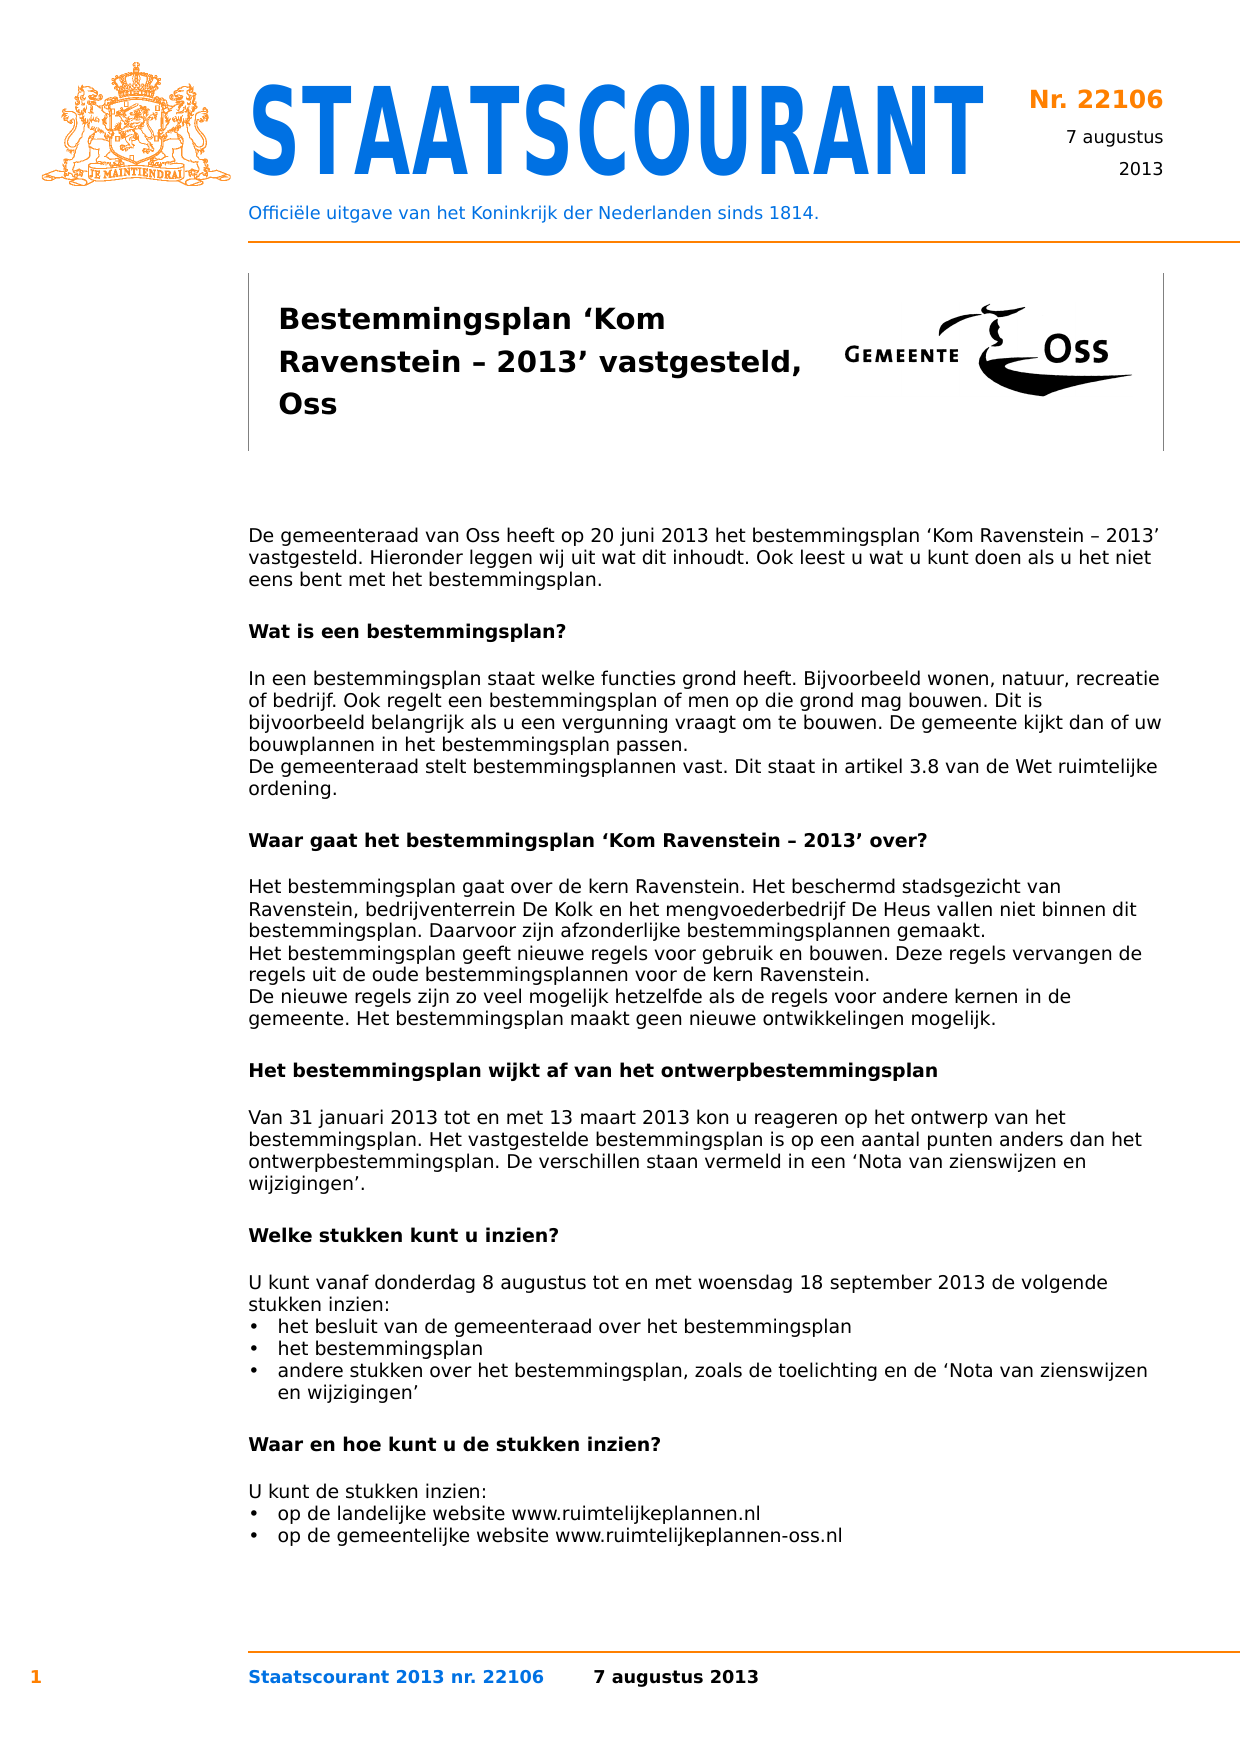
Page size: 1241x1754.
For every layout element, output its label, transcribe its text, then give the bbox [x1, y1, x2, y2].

text • op de landelijke website www.ruimtelijkeplannen.nl [248, 1503, 1163, 1525]
subtitle Waar gaat het bestemmingsplan ‘Kom Ravenstein – 2013’ over? [248, 829, 1163, 851]
text U kunt de stukken inzien: [248, 1481, 1163, 1503]
table_cell Officiële uitgave van het Koninkrijk der Nederlanden sinds 1814. [248, 203, 1240, 241]
subtitle Wat is een bestemmingsplan? [248, 621, 1163, 643]
text Het bestemmingsplan geeft nieuwe regels voor gebruik en bouwen. Deze regels vervangen de regels uit de oude bestemmingsplannen voor de kern Ravenstein. [248, 942, 1163, 986]
subtitle Welke stukken kunt u inzien? [248, 1225, 1163, 1247]
text • het besluit van de gemeenteraad over het bestemmingsplan [248, 1316, 1163, 1338]
text In een bestemmingsplan staat welke functies grond heeft. Bijvoorbeeld wonen, natuur, recreatie of bedrijf. Ook regelt een bestemmingsplan of men op die grond mag bouwen. Dit is bijvoorbeeld belangrijk als u een vergunning vraagt om te bouwen. De gemeente kijkt dan of uw bouwplannen in het bestemmingsplan passen. [248, 668, 1163, 756]
text De nieuwe regels zijn zo veel mogelijk hetzelfde als de regels voor andere kernen in de gemeente. Het bestemmingsplan maakt geen nieuwe ontwikkelingen mogelijk. [248, 986, 1163, 1030]
subtitle Waar en hoe kunt u de stukken inzien? [248, 1434, 1163, 1456]
text Het bestemmingsplan gaat over de kern Ravenstein. Het beschermd stadsgezicht van Ravenstein, bedrijventerrein De Kolk en het mengvoederbedrijf De Heus vallen niet binnen dit bestemmingsplan. Daarvoor zijn afzonderlijke bestemmingsplannen gemaakt. [248, 876, 1163, 942]
table_header STAATSCOURANT [248, 62, 998, 203]
text • het bestemmingsplan [248, 1338, 1163, 1360]
picture [41, 62, 231, 186]
table_cell 2013 [998, 153, 1240, 203]
subtitle Bestemmingsplan ‘Kom Ravenstein – 2013’ vastgesteld, Oss [249, 273, 1163, 451]
text Van 31 januari 2013 tot en met 13 maart 2013 kon u reageren op het ontwerp van het bestemmingsplan. Het vastgestelde bestemmingsplan is op een aantal punten anders dan het ontwerpbestemmingsplan. De verschillen staan vermeld in een ‘Nota van zienswijzen en wijzigingen’. [248, 1107, 1163, 1195]
text • op de gemeentelijke website www.ruimtelijkeplannen-oss.nl [248, 1525, 1163, 1547]
table_header [25, 62, 248, 241]
text U kunt vanaf donderdag 8 augustus tot en met woensdag 18 september 2013 de volgende stukken inzien: [248, 1272, 1163, 1316]
text De gemeenteraad van Oss heeft op 20 juni 2013 het bestemmingsplan ‘Kom Ravenstein – 2013’ vastgesteld. Hieronder leggen wij uit wat dit inhoudt. Ook leest u wat u kunt doen als u het niet eens bent met het bestemmingsplan. [248, 525, 1163, 591]
subtitle Het bestemmingsplan wijkt af van het ontwerpbestemmingsplan [248, 1060, 1163, 1082]
text • andere stukken over het bestemmingsplan, zoals de toelichting en de ‘Nota van zienswijzen en wijzigingen’ [248, 1360, 1163, 1404]
picture [844, 302, 1134, 397]
table_cell 7 augustus [998, 121, 1240, 153]
text De gemeenteraad stelt bestemmingsplannen vast. Dit staat in artikel 3.8 van de Wet ruimtelijke ordening. [248, 756, 1163, 799]
table_header Nr. 22106 [998, 62, 1240, 121]
